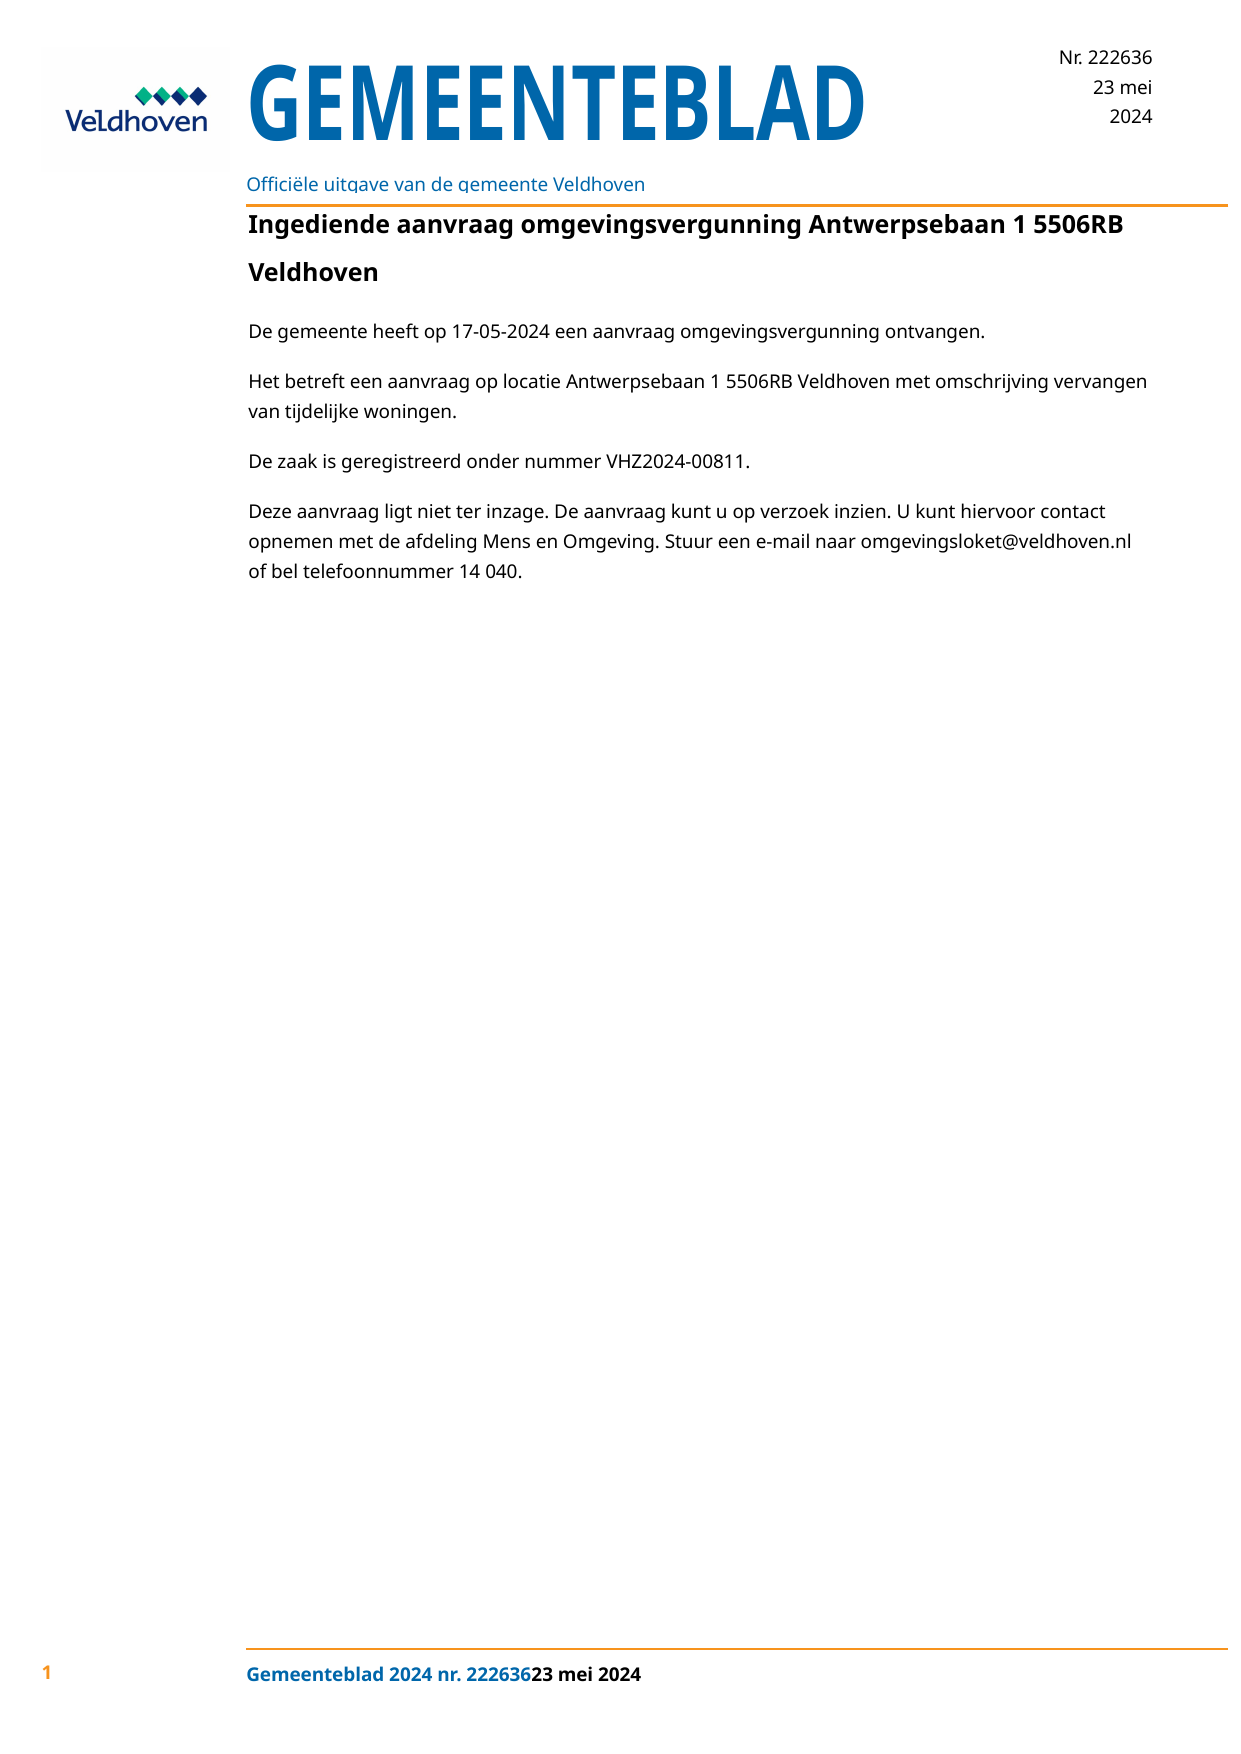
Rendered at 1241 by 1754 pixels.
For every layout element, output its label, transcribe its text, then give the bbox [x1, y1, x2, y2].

text De zaak is geregistreerd onder nummer VHZ2024-00811. [248, 448, 1152, 474]
text Ingediende aanvraag omgevingsvergunning Antwerpsebaan 1 5506RB Veldhoven [248, 207, 1152, 288]
picture [41, 47, 231, 172]
text Het betreft een aanvraag op locatie Antwerpsebaan 1 5506RB Veldhoven met omschrijving vervangen van tijdelijke woningen. [248, 368, 1152, 424]
text Deze aanvraag ligt niet ter inzage. De aanvraag kunt u op verzoek inzien. U kunt hiervoor contact opnemen met de afdeling Mens en Omgeving. Stuur een e-mail naar omgevingsloket@veldhoven.nl of bel telefoonnummer 14 040. [248, 499, 1152, 584]
text De gemeente heeft op 17-05-2024 een aanvraag omgevingsvergunning ontvangen. [248, 318, 1152, 344]
